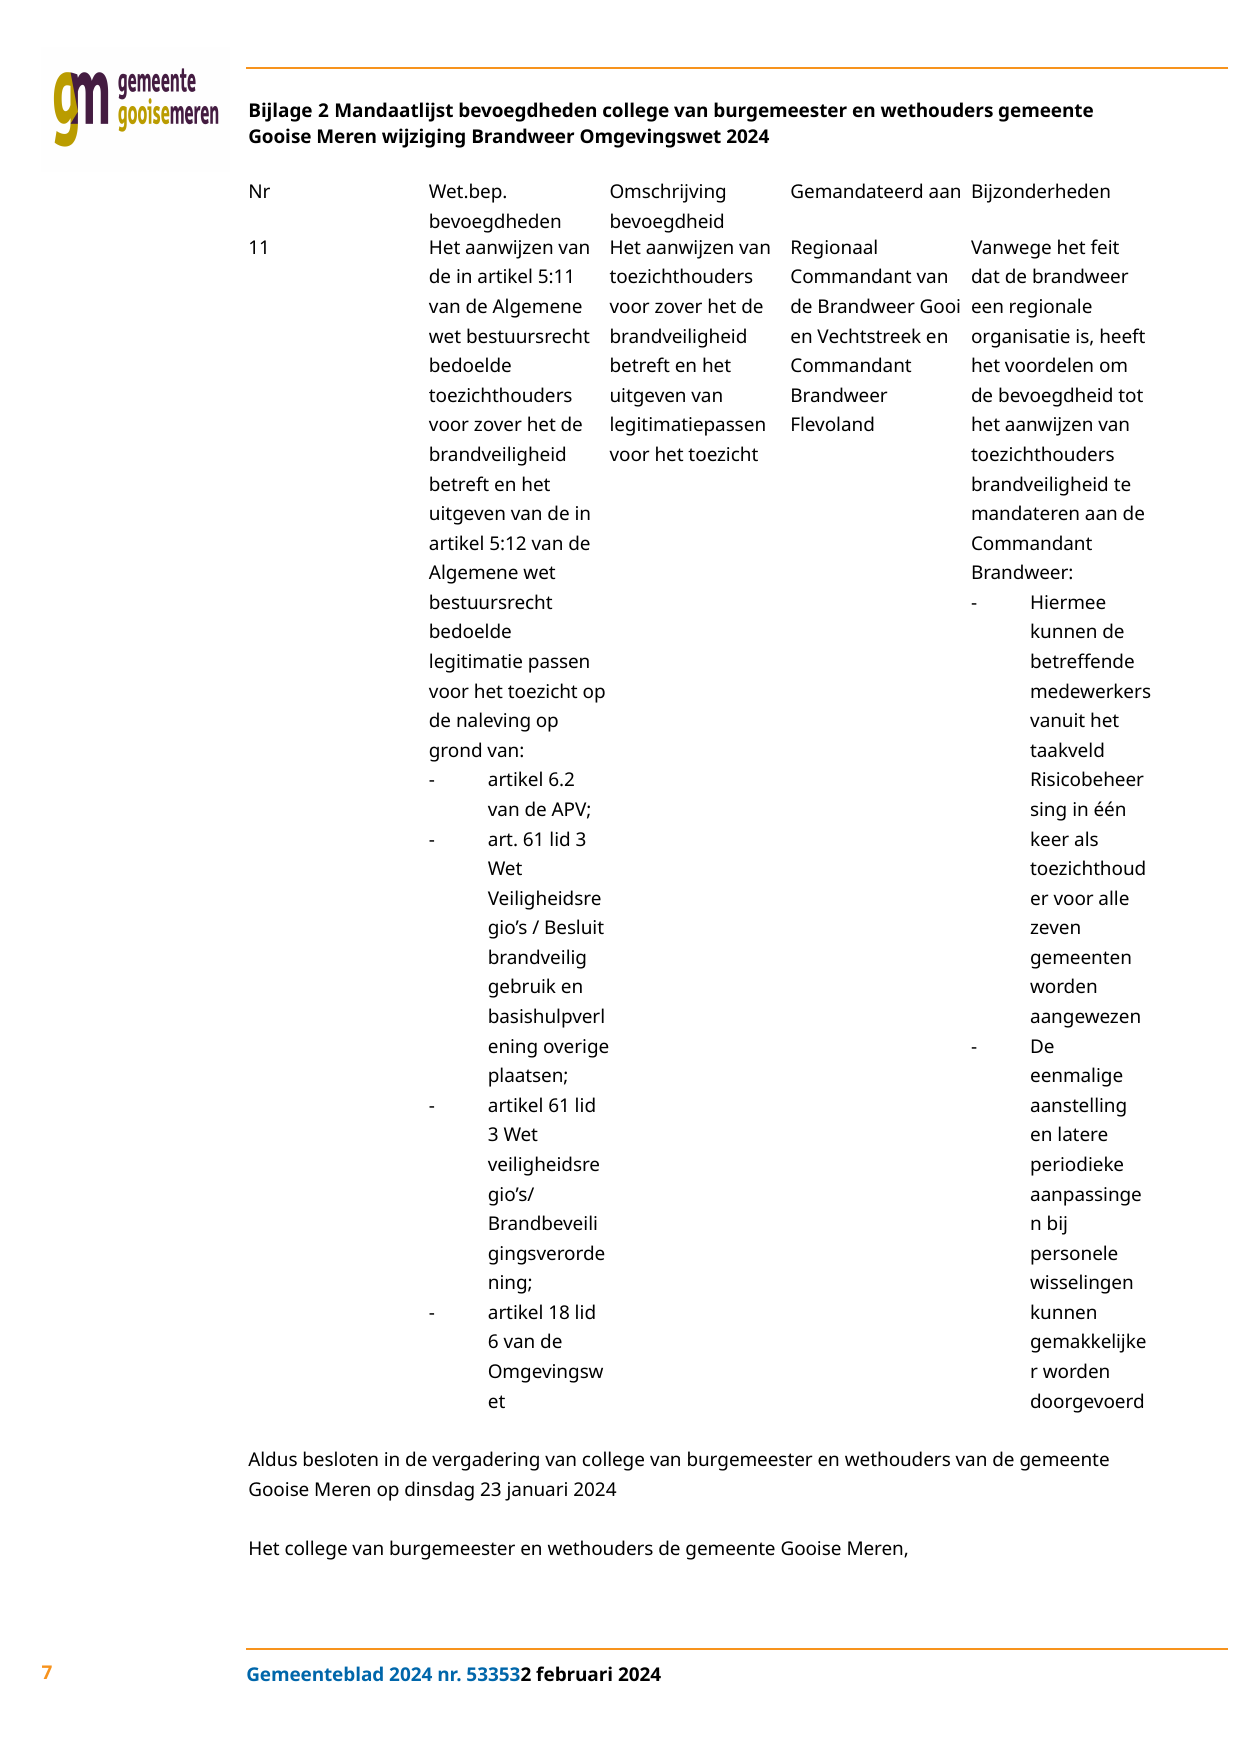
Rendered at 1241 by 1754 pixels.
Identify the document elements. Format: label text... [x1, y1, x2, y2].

picture [41, 47, 231, 172]
text Het college van burgemeester en wethouders de gemeente Gooise Meren, [248, 1535, 1152, 1561]
table_header Bijzonderheden [971, 179, 1152, 234]
table_cell Het aanwijzen van de in artikel 5:11 van de Algemene wet bestuursrecht bedoelde toezichthouders voor zover het de brandveiligheid betreft en het uitgeven van de in artikel 5:12 van de Algemene wet bestuursrecht bedoelde legitimatie passen voor het toezicht op de naleving op grond van: artikel 6.2 van de APV; art. 61 lid 3 Wet Veiligheidsregio’s / Besluit brandveilig gebruik en basishulpverlening overige plaatsen; artikel 61 lid 3 Wet veiligheidsregio’s/ Brandbeveiligingsverordening; artikel 18 lid 6 van de Omgevingswet [429, 234, 609, 1413]
table_header Omschrijving bevoegdheid [609, 179, 790, 234]
table_cell 11 [248, 234, 429, 1413]
text Aldus besloten in de vergadering van college van burgemeester en wethouders van de gemeente Gooise Meren op dinsdag 23 januari 2024 [248, 1446, 1152, 1502]
text Bijlage 2 Mandaatlijst bevoegdheden college van burgemeester en wethouders gemeente Gooise Meren wijziging Brandweer Omgevingswet 2024 [248, 95, 1152, 149]
table_cell Regionaal Commandant van de Brandweer Gooi en Vechtstreek en Commandant Brandweer Flevoland [790, 234, 971, 1413]
table_cell Vanwege het feit dat de brandweer een regionale organisatie is, heeft het voordelen om de bevoegdheid tot het aanwijzen van toezichthouders brandveiligheid te mandateren aan de Commandant Brandweer: Hiermee kunnen de betreffende medewerkers vanuit het taakveld Risicobeheersing in één keer als toezichthouder voor alle zeven gemeenten worden aangewezen De eenmalige aanstelling en latere periodieke aanpassingen bij personele wisselingen kunnen gemakkelijker worden doorgevoerd [971, 234, 1152, 1413]
table_header Gemandateerd aan [790, 179, 971, 234]
table_header Wet.bep. bevoegdheden [429, 179, 609, 234]
table_cell Het aanwijzen van toezichthouders voor zover het de brandveiligheid betreft en het uitgeven van legitimatiepassen voor het toezicht [609, 234, 790, 1413]
table_header Nr [248, 179, 429, 234]
